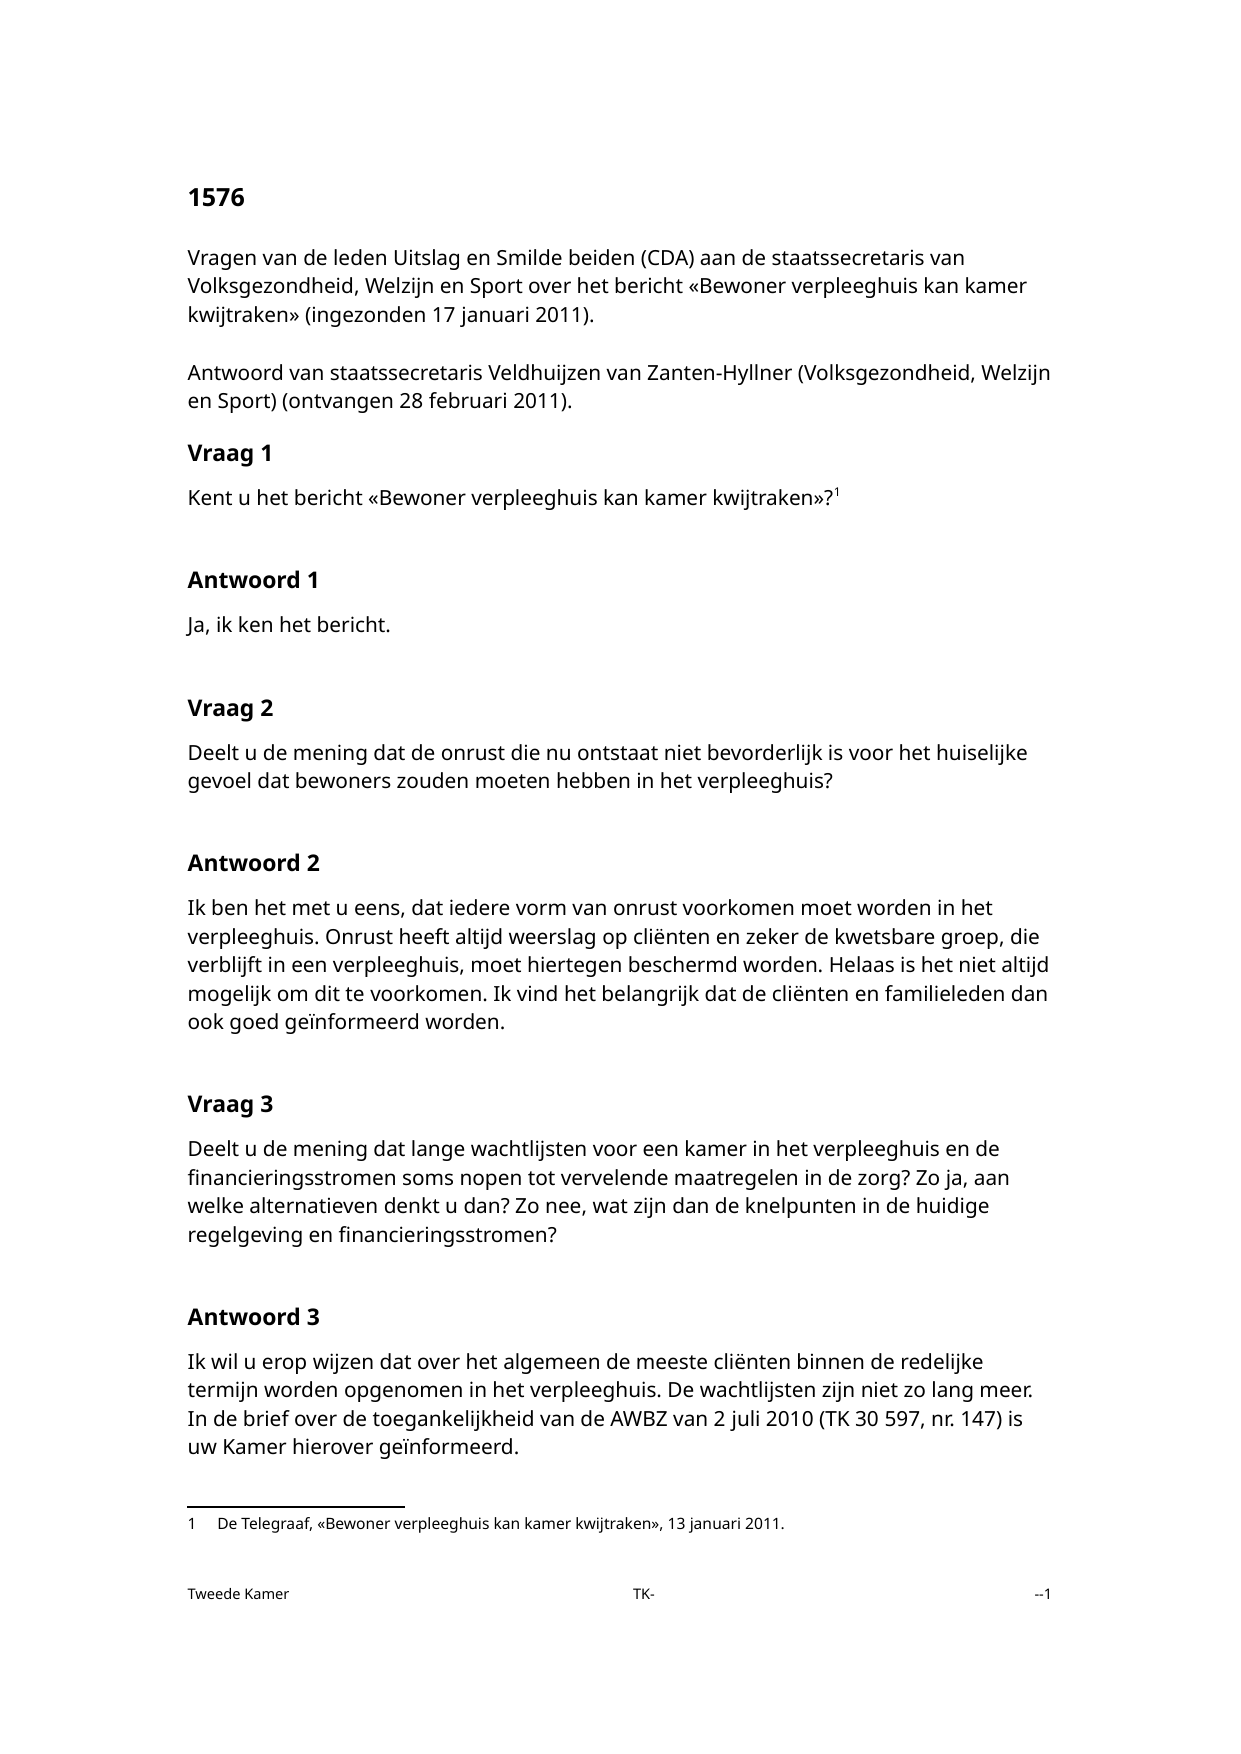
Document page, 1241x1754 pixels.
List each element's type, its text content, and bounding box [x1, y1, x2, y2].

text Antwoord van staatssecretaris Veldhuijzen van Zanten-Hyllner (Volksgezondheid, Welzijn en Sport) (ontvangen 28 februari 2011). [187, 358, 1053, 415]
subtitle Antwoord 3 [187, 1301, 1053, 1332]
text Ja, ik ken het bericht. [187, 611, 1053, 639]
subtitle Vraag 2 [187, 692, 1053, 723]
subtitle Antwoord 1 [187, 564, 1053, 596]
text Vragen van de leden Uitslag en Smilde beiden (CDA) aan de staatssecretaris van Volksgezondheid, Welzijn en Sport over het bericht «Bewoner verpleeghuis kan kamer kwijtraken» (ingezonden 17 januari 2011). [187, 243, 1053, 328]
text Deelt u de mening dat lange wachtlijsten voor een kamer in het verpleeghuis en de financieringsstromen soms nopen tot vervelende maatregelen in de zorg? Zo ja, aan welke alternatieven denkt u dan? Zo nee, wat zijn dan de knelpunten in de huidige regelgeving en financieringsstromen? [187, 1134, 1053, 1248]
subtitle Antwoord 2 [187, 847, 1053, 878]
text Deelt u de mening dat de onrust die nu ontstaat niet bevorderlijk is voor het huiselijke gevoel dat bewoners zouden moeten hebben in het verpleeghuis? [187, 738, 1053, 795]
text Kent u het bericht «Bewoner verpleeghuis kan kamer kwijtraken»? [187, 483, 1053, 512]
text Ik wil u erop wijzen dat over het algemeen de meeste cliënten binnen de redelijke termijn worden opgenomen in het verpleeghuis. De wachtlijsten zijn niet zo lang meer. In de brief over de toegankelijkheid van de AWBZ van 2 juli 2010 (TK 30 597, nr. 147) is uw Kamer hierover geïnformeerd. [187, 1347, 1053, 1461]
text De Telegraaf, «Bewoner verpleeghuis kan kamer kwijtraken», 13 januari 2011. [187, 1506, 1053, 1534]
text 1576 [187, 179, 1053, 213]
subtitle Vraag 3 [187, 1088, 1053, 1119]
text Ik ben het met u eens, dat iedere vorm van onrust voorkomen moet worden in het verpleeghuis. Onrust heeft altijd weerslag op cliënten en zeker de kwetsbare groep, die verblijft in een verpleeghuis, moet hiertegen beschermd worden. Helaas is het niet altijd mogelijk om dit te voorkomen. Ik vind het belangrijk dat de cliënten en familieleden dan ook goed geïnformeerd worden. [187, 893, 1053, 1036]
subtitle Vraag 1 [187, 437, 1053, 468]
